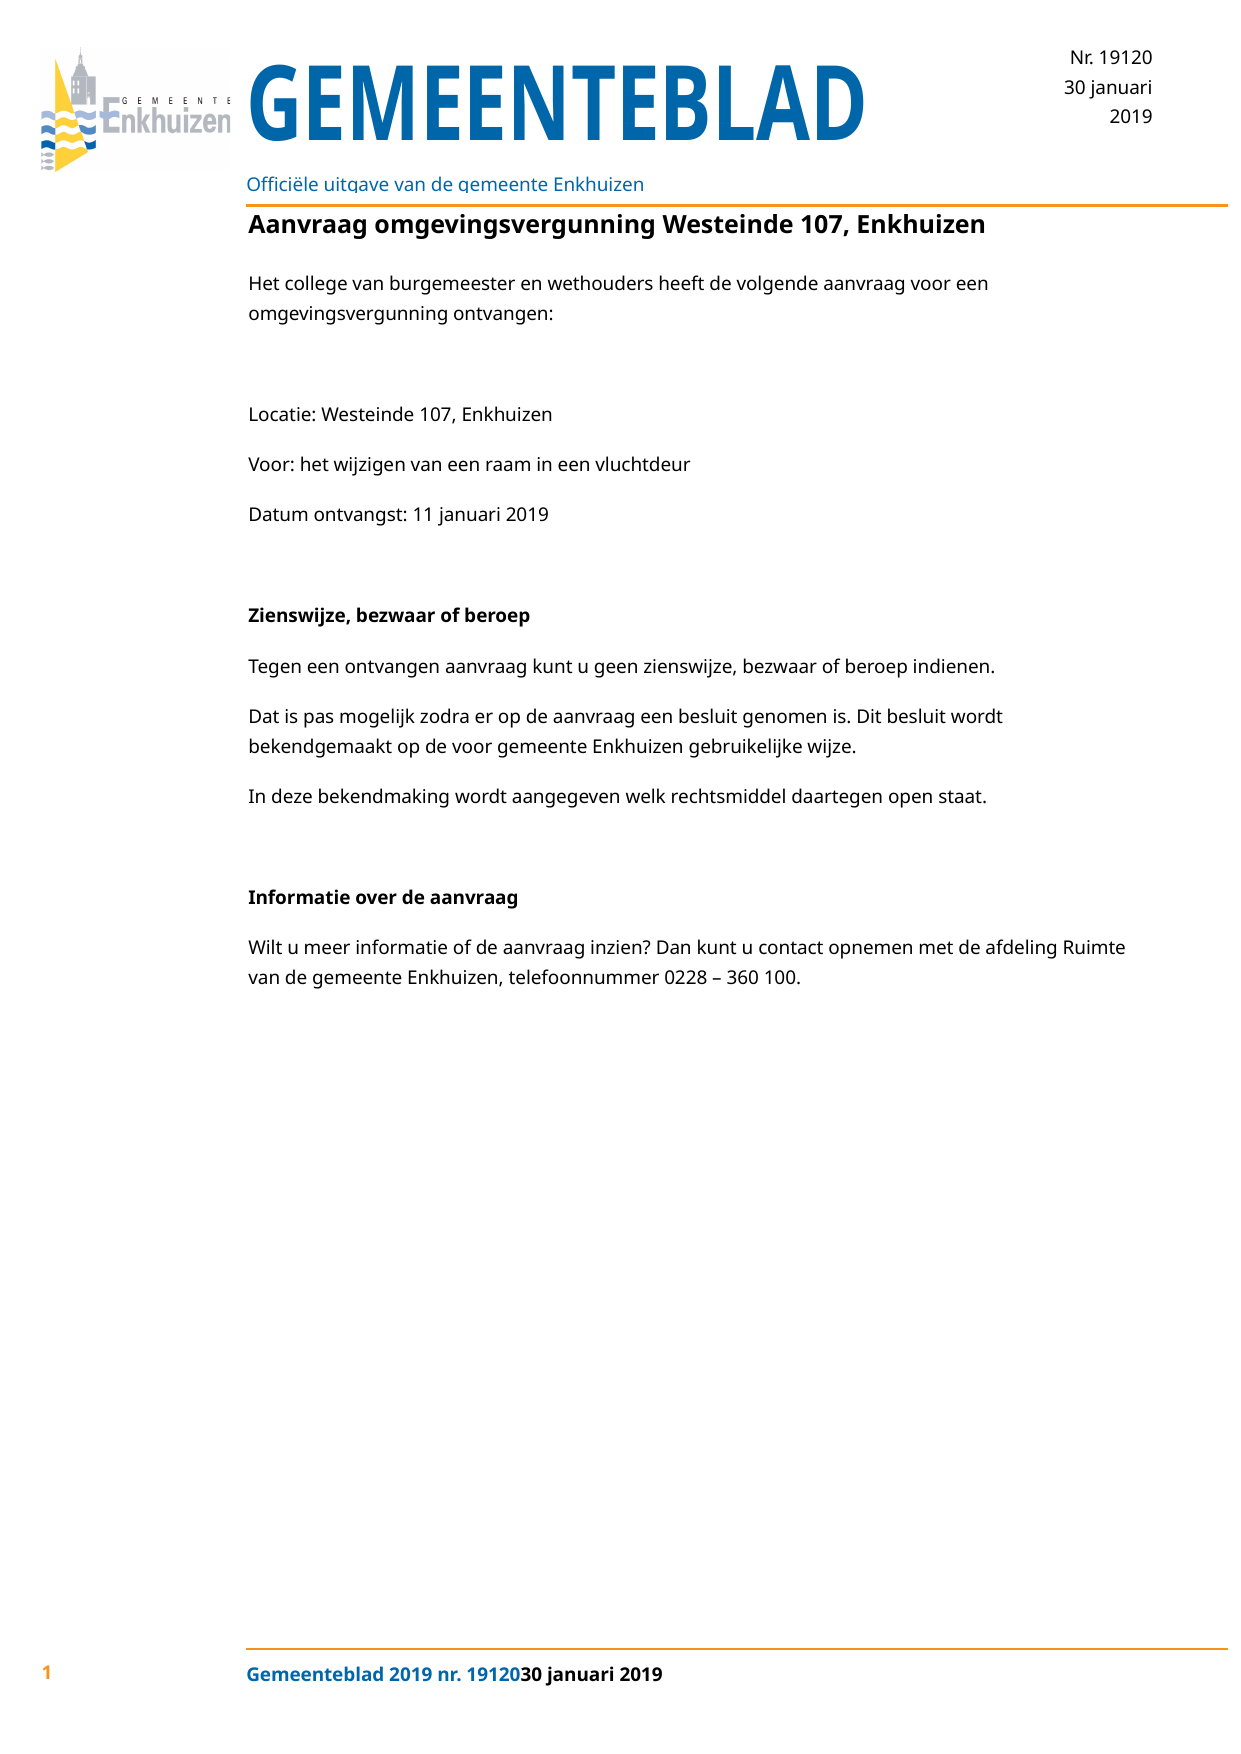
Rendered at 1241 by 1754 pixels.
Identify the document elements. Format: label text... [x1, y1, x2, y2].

text Wilt u meer informatie of de aanvraag inzien? Dan kunt u contact opnemen met de afdeling Ruimte van de gemeente Enkhuizen, telefoonnummer 0228 – 360 100. [248, 934, 1152, 990]
picture [41, 47, 231, 172]
text Tegen een ontvangen aanvraag kunt u geen zienswijze, bezwaar of beroep indienen. [248, 653, 1152, 678]
text Aanvraag omgevingsvergunning Westeinde 107, Enkhuizen [248, 207, 1152, 241]
text Locatie: Westeinde 107, Enkhuizen [248, 401, 1152, 426]
text Dat is pas mogelijk zodra er op de aanvraag een besluit genomen is. Dit besluit wordt bekendgemaakt op de voor gemeente Enkhuizen gebruikelijke wijze. [248, 703, 1152, 758]
text Datum ontvangst: 11 januari 2019 [248, 502, 1152, 527]
text Zienswijze, bezwaar of beroep [248, 602, 1152, 628]
text Het college van burgemeester en wethouders heeft de volgende aanvraag voor een omgevingsvergunning ontvangen: [248, 270, 1152, 326]
text Voor: het wijzigen van een raam in een vluchtdeur [248, 451, 1152, 477]
text Informatie over de aanvraag [248, 884, 1152, 910]
text In deze bekendmaking wordt aangegeven welk rechtsmiddel daartegen open staat. [248, 783, 1152, 809]
